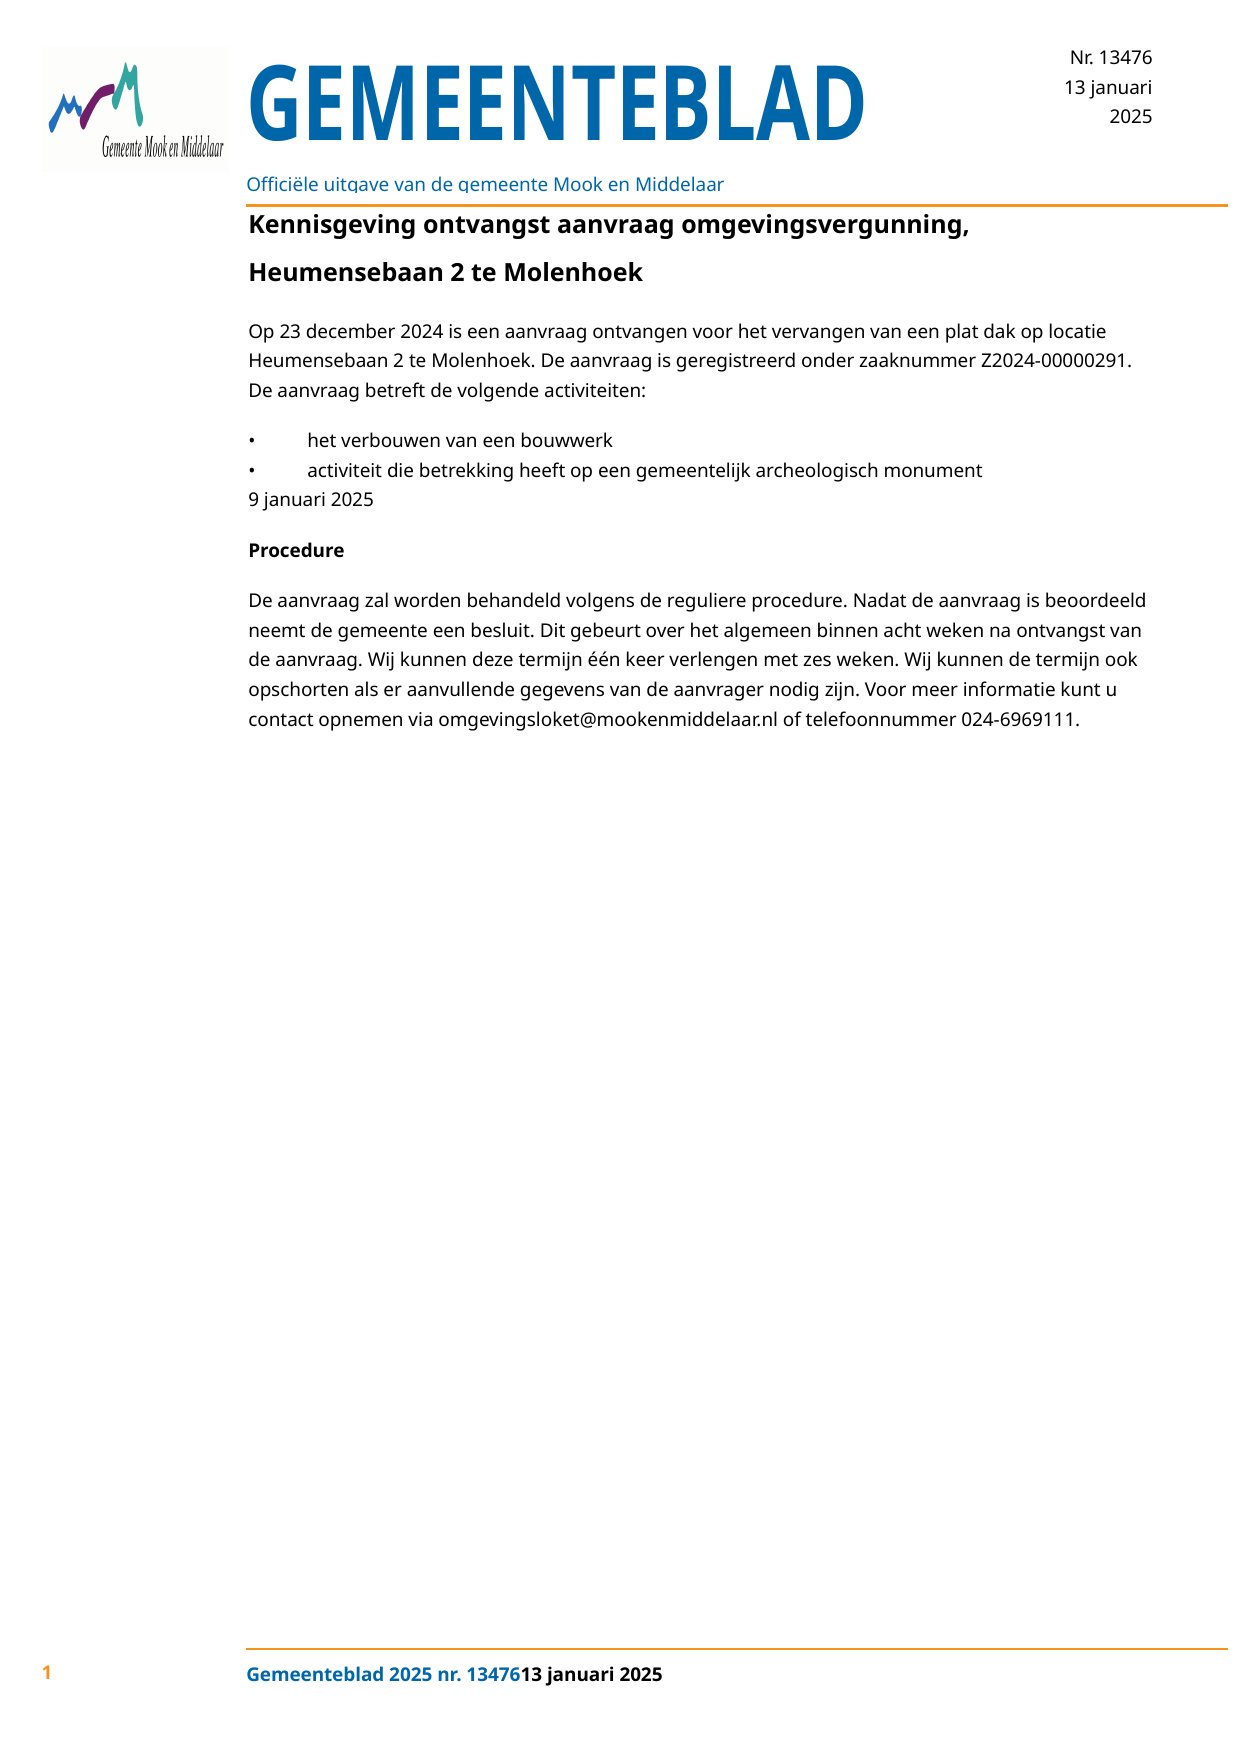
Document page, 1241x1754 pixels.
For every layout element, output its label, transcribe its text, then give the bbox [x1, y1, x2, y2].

text Op 23 december 2024 is een aanvraag ontvangen voor het vervangen van een plat dak op locatie Heumensebaan 2 te Molenhoek. De aanvraag is geregistreerd onder zaaknummer Z2024-00000291. De aanvraag betreft de volgende activiteiten: [248, 318, 1152, 403]
text 9 januari 2025 [248, 487, 1152, 512]
list het verbouwen van een bouwwerk [248, 427, 1152, 453]
text Procedure [248, 537, 1152, 563]
list activiteit die betrekking heeft op een gemeentelijk archeologisch monument [248, 457, 1152, 483]
text Kennisgeving ontvangst aanvraag omgevingsvergunning, Heumensebaan 2 te Molenhoek [248, 207, 1152, 288]
text De aanvraag zal worden behandeld volgens de reguliere procedure. Nadat de aanvraag is beoordeeld neemt de gemeente een besluit. Dit gebeurt over het algemeen binnen acht weken na ontvangst van de aanvraag. Wij kunnen deze termijn één keer verlengen met zes weken. Wij kunnen de termijn ook opschorten als er aanvullende gegevens van de aanvrager nodig zijn. Voor meer informatie kunt u contact opnemen via omgevingsloket@mookenmiddelaar.nl of telefoonnummer 024-6969111. [248, 587, 1152, 732]
picture [41, 47, 231, 172]
